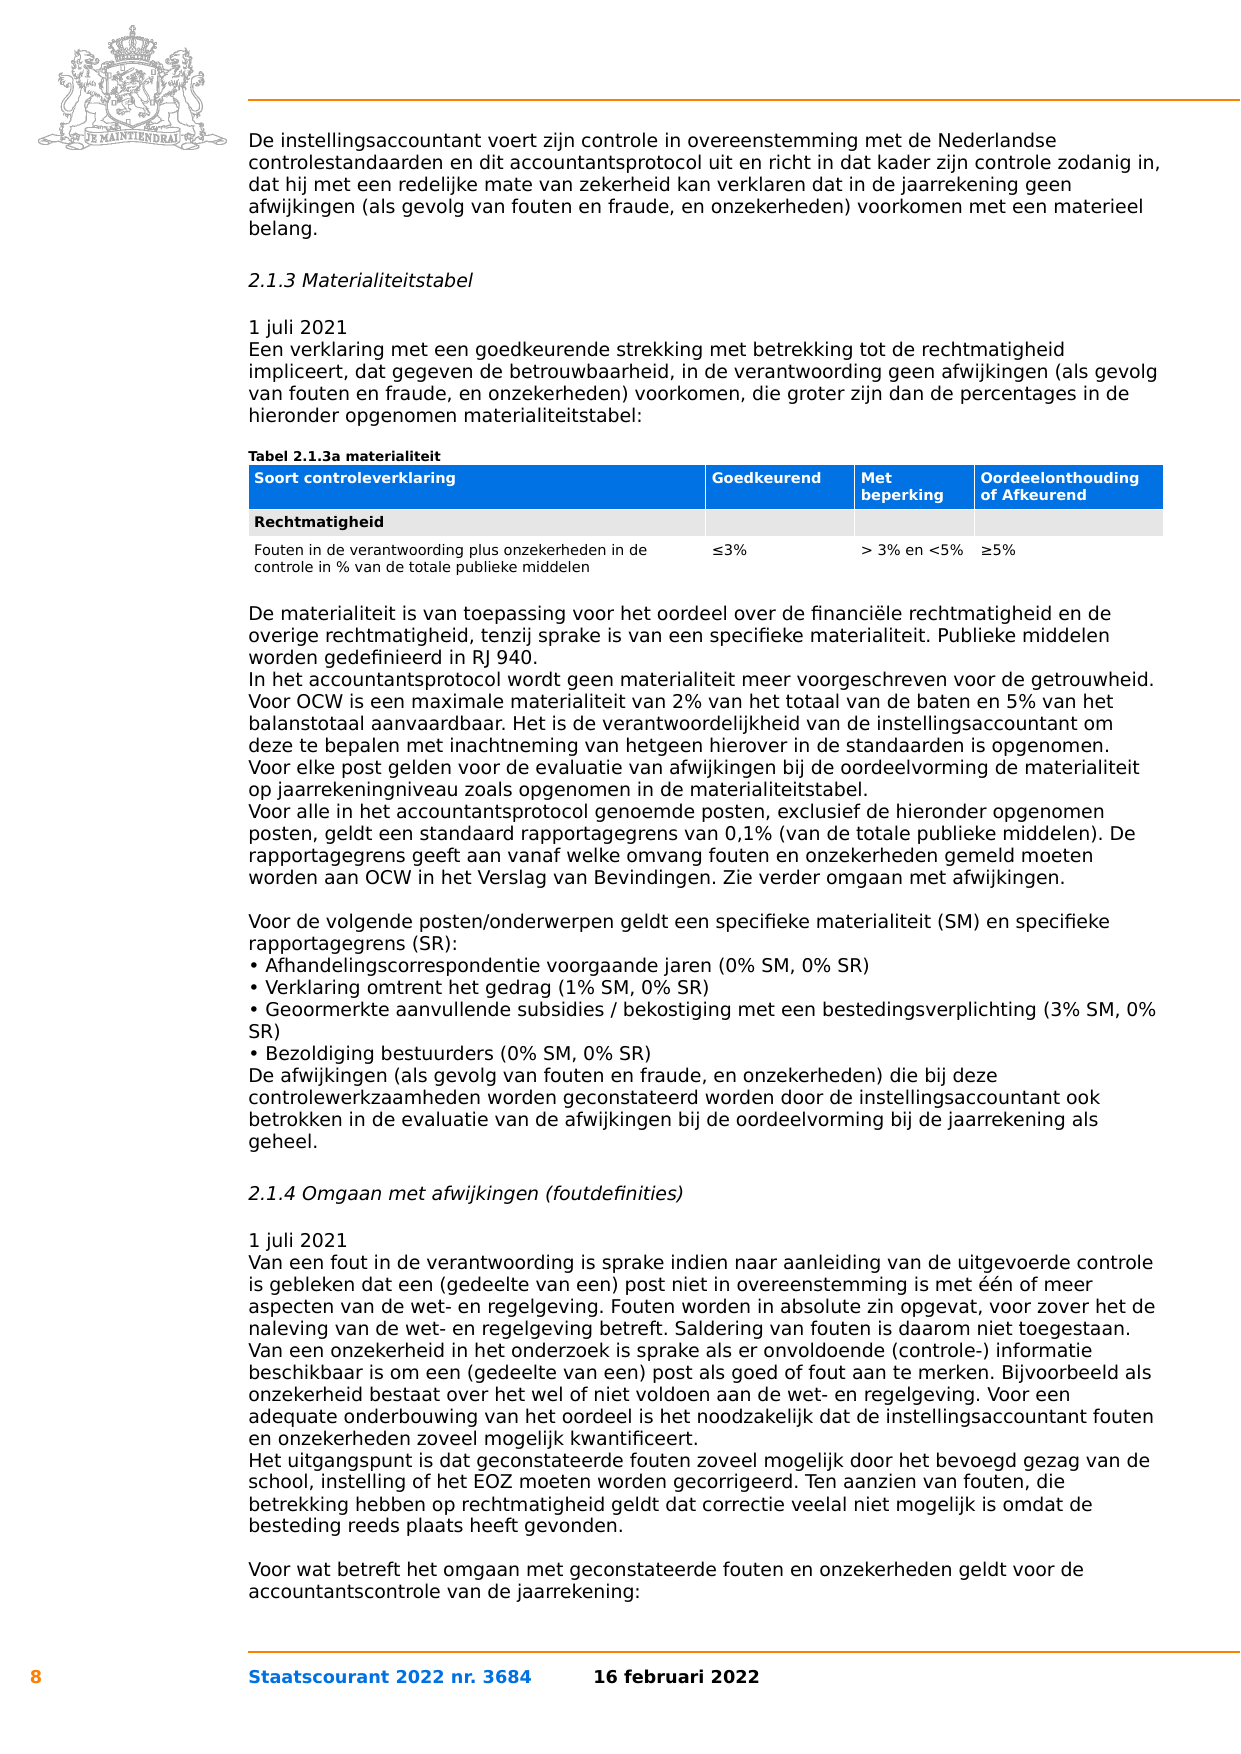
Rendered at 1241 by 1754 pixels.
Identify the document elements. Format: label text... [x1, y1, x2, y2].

text Voor de volgende posten/onderwerpen geldt een specifieke materialiteit (SM) en specifieke rapportagegrens (SR): [248, 911, 1163, 955]
table_cell > 3% en <5% [855, 537, 974, 580]
text Een verklaring met een goedkeurende strekking met betrekking tot de rechtmatigheid impliceert, dat gegeven de betrouwbaarheid, in de verantwoording geen afwijkingen (als gevolg van fouten en fraude, en onzekerheden) voorkomen, die groter zijn dan de percentages in de hieronder opgenomen materialiteitstabel: [248, 339, 1163, 427]
text • Geoormerkte aanvullende subsidies / bekostiging met een bestedingsverplichting (3% SM, 0% SR) [248, 999, 1163, 1043]
table_cell Rechtmatigheid [249, 510, 705, 536]
subtitle 2.1.3 Materialiteitstabel [248, 270, 1163, 292]
text 1 juli 2021 [248, 1230, 1163, 1252]
table_cell [706, 510, 854, 536]
text Voor elke post gelden voor de evaluatie van afwijkingen bij de oordeelvorming de materialiteit op jaarrekeningniveau zoals opgenomen in de materialiteitstabel. [248, 757, 1163, 801]
text De instellingsaccountant voert zijn controle in overeenstemming met de Nederlandse controlestandaarden en dit accountantsprotocol uit en richt in dat kader zijn controle zodanig in, dat hij met een redelijke mate van zekerheid kan verklaren dat in de jaarrekening geen afwijkingen (als gevolg van fouten en fraude, en onzekerheden) voorkomen met een materieel belang. [248, 130, 1163, 240]
text De materialiteit is van toepassing voor het oordeel over de financiële rechtmatigheid en de overige rechtmatigheid, tenzij sprake is van een specifieke materialiteit. Publieke middelen worden gedefinieerd in RJ 940. [248, 603, 1163, 669]
text Voor wat betreft het omgaan met geconstateerde fouten en onzekerheden geldt voor de accountantscontrole van de jaarrekening: [248, 1559, 1163, 1603]
picture [38, 25, 227, 150]
subtitle 2.1.4 Omgaan met afwijkingen (foutdefinities) [248, 1183, 1163, 1205]
text Van een fout in de verantwoording is sprake indien naar aanleiding van de uitgevoerde controle is gebleken dat een (gedeelte van een) post niet in overeenstemming is met één of meer aspecten van de wet- en regelgeving. Fouten worden in absolute zin opgevat, voor zover het de naleving van de wet- en regelgeving betreft. Saldering van fouten is daarom niet toegestaan. [248, 1252, 1163, 1339]
text • Bezoldiging bestuurders (0% SM, 0% SR) [248, 1043, 1163, 1065]
table_cell Oordeelonthouding of Afkeurend [975, 465, 1163, 509]
table_header Tabel 2.1.3a materialiteit [248, 449, 1163, 464]
text • Afhandelingscorrespondentie voorgaande jaren (0% SM, 0% SR) [248, 955, 1163, 977]
text • Verklaring omtrent het gedrag (1% SM, 0% SR) [248, 977, 1163, 999]
table_cell Goedkeurend [706, 465, 854, 509]
text Van een onzekerheid in het onderzoek is sprake als er onvoldoende (controle-) informatie beschikbaar is om een (gedeelte van een) post als goed of fout aan te merken. Bijvoorbeeld als onzekerheid bestaat over het wel of niet voldoen aan de wet- en regelgeving. Voor een adequate onderbouwing van het oordeel is het noodzakelijk dat de instellingsaccountant fouten en onzekerheden zoveel mogelijk kwantificeert. [248, 1339, 1163, 1449]
table_cell [975, 510, 1163, 536]
text Voor alle in het accountantsprotocol genoemde posten, exclusief de hieronder opgenomen posten, geldt een standaard rapportagegrens van 0,1% (van de totale publieke middelen). De rapportagegrens geeft aan vanaf welke omvang fouten en onzekerheden gemeld moeten worden aan OCW in het Verslag van Bevindingen. Zie verder omgaan met afwijkingen. [248, 801, 1163, 889]
table_cell Soort controleverklaring [249, 465, 705, 509]
text 1 juli 2021 [248, 317, 1163, 339]
text De afwijkingen (als gevolg van fouten en fraude, en onzekerheden) die bij deze controlewerkzaamheden worden geconstateerd worden door de instellingsaccountant ook betrokken in de evaluatie van de afwijkingen bij de oordeelvorming bij de jaarrekening als geheel. [248, 1065, 1163, 1153]
table_cell Fouten in de verantwoording plus onzekerheden in de controle in % van de totale publieke middelen [249, 537, 705, 580]
table_cell Met beperking [855, 465, 974, 509]
text In het accountantsprotocol wordt geen materialiteit meer voorgeschreven voor de getrouwheid. Voor OCW is een maximale materialiteit van 2% van het totaal van de baten en 5% van het balanstotaal aanvaardbaar. Het is de verantwoordelijkheid van de instellingsaccountant om deze te bepalen met inachtneming van hetgeen hierover in de standaarden is opgenomen. [248, 669, 1163, 757]
table_cell ≤3% [706, 537, 854, 580]
text Het uitgangspunt is dat geconstateerde fouten zoveel mogelijk door het bevoegd gezag van de school, instelling of het EOZ moeten worden gecorrigeerd. Ten aanzien van fouten, die betrekking hebben op rechtmatigheid geldt dat correctie veelal niet mogelijk is omdat de besteding reeds plaats heeft gevonden. [248, 1449, 1163, 1537]
table_cell ≥5% [975, 537, 1163, 580]
table_cell [855, 510, 974, 536]
